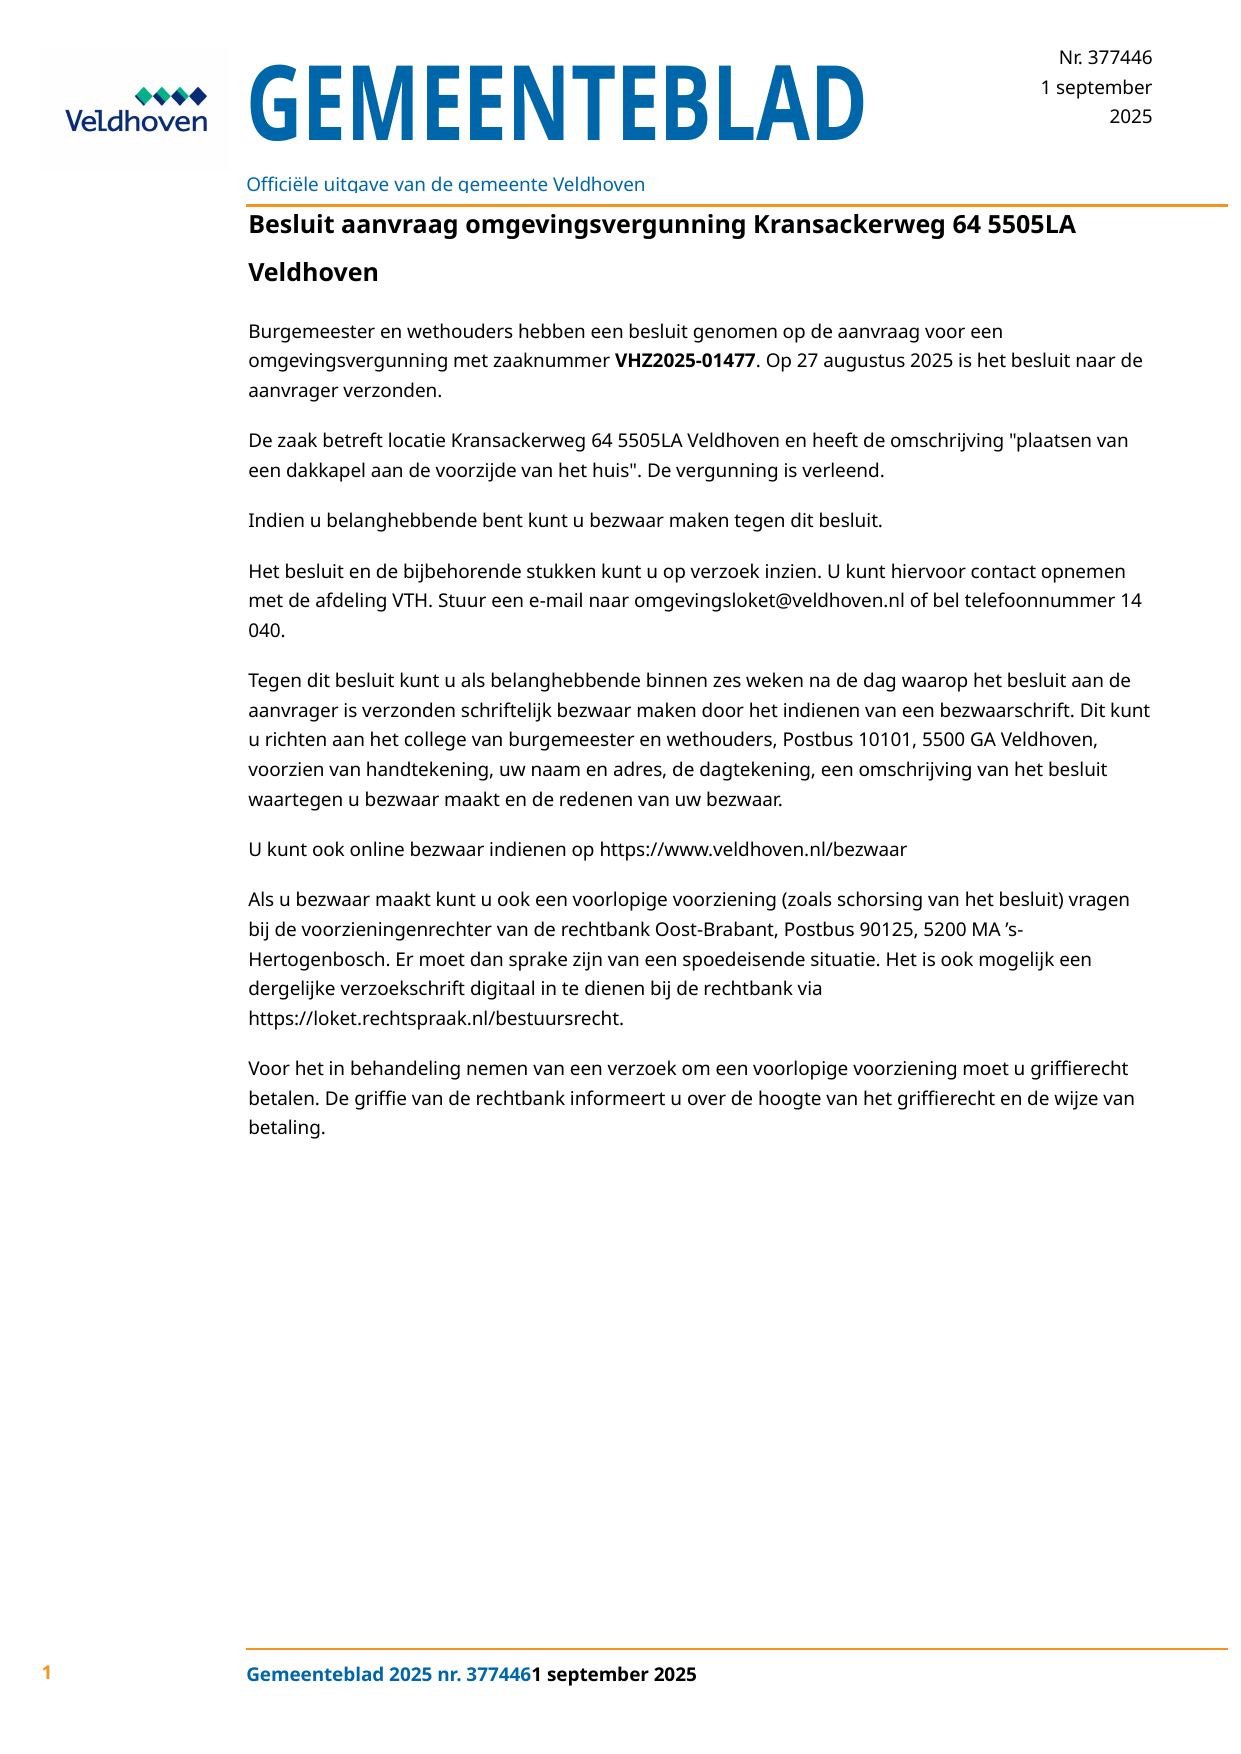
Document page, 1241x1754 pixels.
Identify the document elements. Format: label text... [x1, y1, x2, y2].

text Voor het in behandeling nemen van een verzoek om een voorlopige voorziening moet u griffierecht betalen. De griffie van de rechtbank informeert u over de hoogte van het griffierecht en de wijze van betaling. [248, 1055, 1152, 1140]
text U kunt ook online bezwaar indienen op https://www.veldhoven.nl/bezwaar [248, 836, 1152, 862]
text De zaak betreft locatie Kransackerweg 64 5505LA Veldhoven en heeft de omschrijving "plaatsen van een dakkapel aan de voorzijde van het huis". De vergunning is verleend. [248, 427, 1152, 483]
text Als u bezwaar maakt kunt u ook een voorlopige voorziening (zoals schorsing van het besluit) vragen bij de voorzieningenrechter van de rechtbank Oost-Brabant, Postbus 90125, 5200 MA ’s-Hertogenbosch. Er moet dan sprake zijn van een spoedeisende situatie. Het is ook mogelijk een dergelijke verzoekschrift digitaal in te dienen bij de rechtbank via https://loket.rechtspraak.nl/bestuursrecht. [248, 887, 1152, 1031]
text Het besluit en de bijbehorende stukken kunt u op verzoek inzien. U kunt hiervoor contact opnemen met de afdeling VTH. Stuur een e-mail naar omgevingsloket@veldhoven.nl of bel telefoonnummer 14 040. [248, 558, 1152, 643]
text Burgemeester en wethouders hebben een besluit genomen op de aanvraag voor een omgevingsvergunning met zaaknummer VHZ2025-01477. Op 27 augustus 2025 is het besluit naar de aanvrager verzonden. [248, 318, 1152, 403]
text Besluit aanvraag omgevingsvergunning Kransackerweg 64 5505LA Veldhoven [248, 207, 1152, 288]
picture [41, 47, 231, 172]
text Tegen dit besluit kunt u als belanghebbende binnen zes weken na de dag waarop het besluit aan de aanvrager is verzonden schriftelijk bezwaar maken door het indienen van een bezwaarschrift. Dit kunt u richten aan het college van burgemeester en wethouders, Postbus 10101, 5500 GA Veldhoven, voorzien van handtekening, uw naam en adres, de dagtekening, een omschrijving van het besluit waartegen u bezwaar maakt en de redenen van uw bezwaar. [248, 667, 1152, 812]
text Indien u belanghebbende bent kunt u bezwaar maken tegen dit besluit. [248, 507, 1152, 533]
